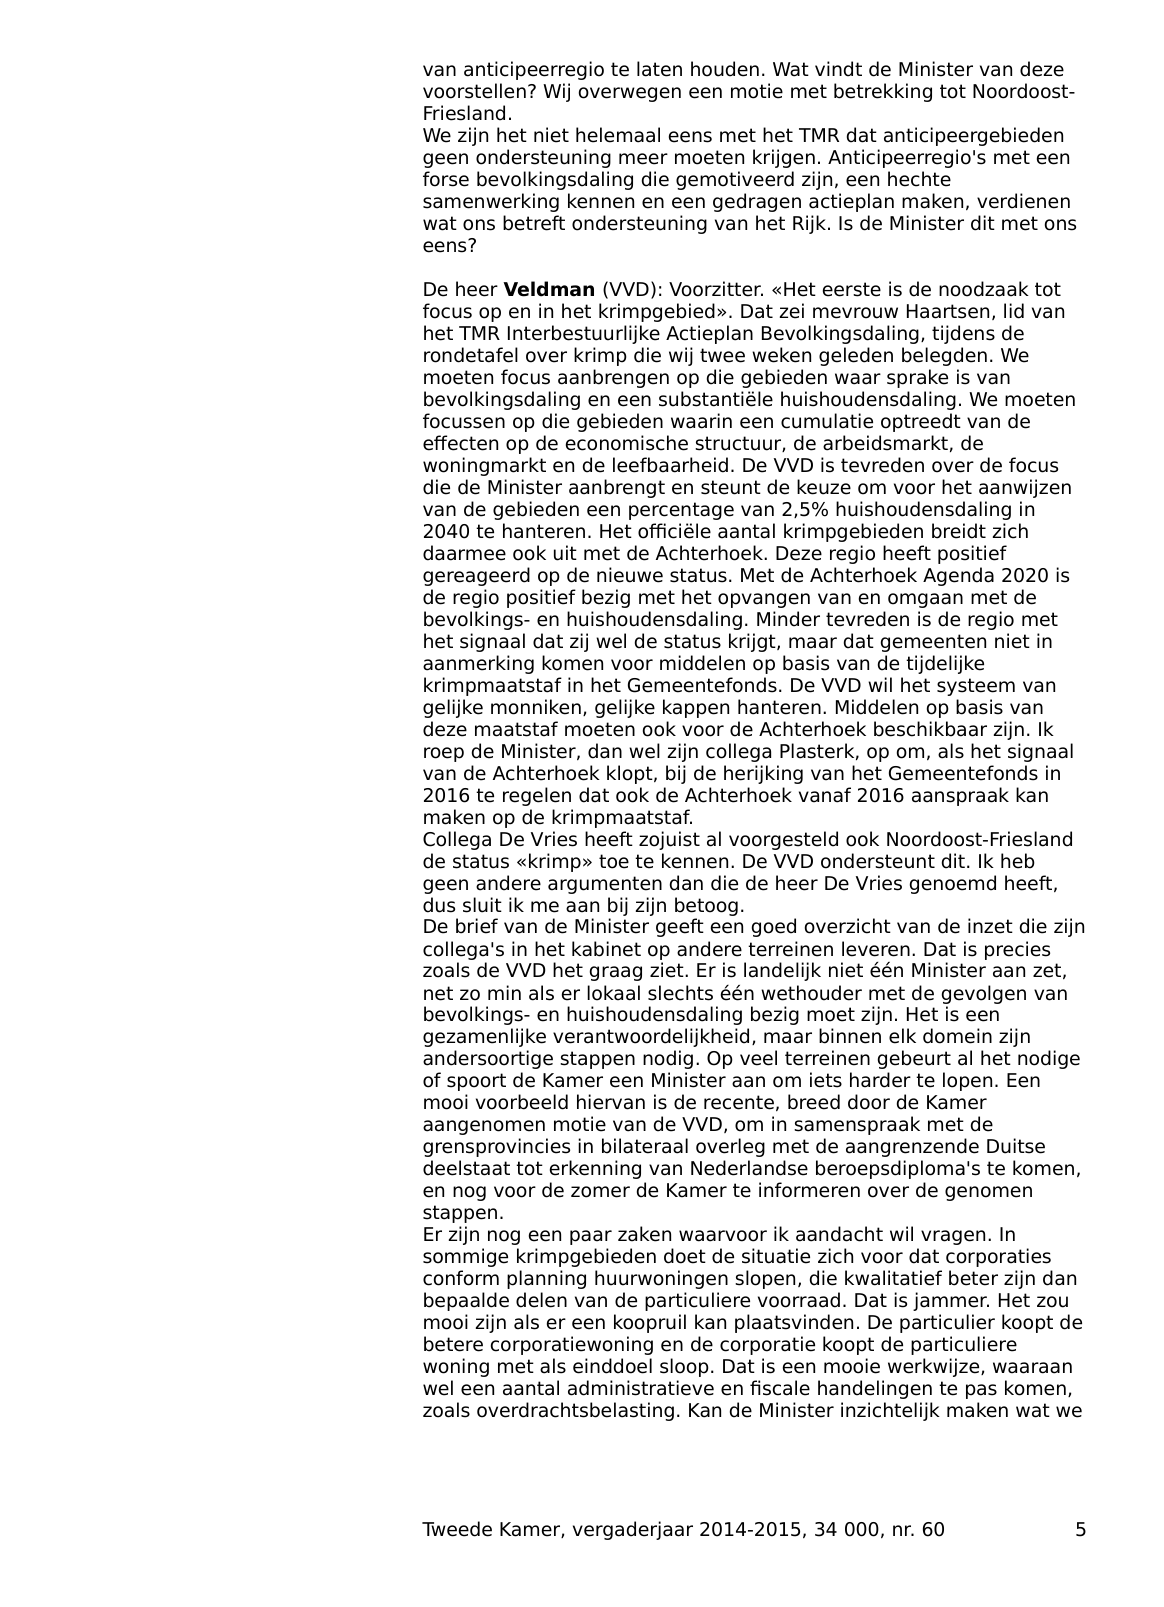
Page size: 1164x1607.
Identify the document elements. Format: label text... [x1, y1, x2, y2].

text De heer Veldman (VVD): Voorzitter. «Het eerste is de noodzaak tot focus op en in het krimpgebied». Dat zei mevrouw Haartsen, lid van het TMR Interbestuurlijke Actieplan Bevolkingsdaling, tijdens de rondetafel over krimp die wij twee weken geleden belegden. We moeten focus aanbrengen op die gebieden waar sprake is van bevolkingsdaling en een substantiële huishoudensdaling. We moeten focussen op die gebieden waarin een cumulatie optreedt van de effecten op de economische structuur, de arbeidsmarkt, de woningmarkt en de leefbaarheid. De VVD is tevreden over de focus die de Minister aanbrengt en steunt de keuze om voor het aanwijzen van de gebieden een percentage van 2,5% huishoudensdaling in 2040 te hanteren. Het officiële aantal krimpgebieden breidt zich daarmee ook uit met de Achterhoek. Deze regio heeft positief gereageerd op de nieuwe status. Met de Achterhoek Agenda 2020 is de regio positief bezig met het opvangen van en omgaan met de bevolkings- en huishoudensdaling. Minder tevreden is de regio met het signaal dat zij wel de status krijgt, maar dat gemeenten niet in aanmerking komen voor middelen op basis van de tijdelijke krimpmaatstaf in het Gemeentefonds. De VVD wil het systeem van gelijke monniken, gelijke kappen hanteren. Middelen op basis van deze maatstaf moeten ook voor de Achterhoek beschikbaar zijn. Ik roep de Minister, dan wel zijn collega Plasterk, op om, als het signaal van de Achterhoek klopt, bij de herijking van het Gemeentefonds in 2016 te regelen dat ook de Achterhoek vanaf 2016 aanspraak kan maken op de krimpmaatstaf. [422, 279, 1087, 828]
text Collega De Vries heeft zojuist al voorgesteld ook Noordoost-Friesland de status «krimp» toe te kennen. De VVD ondersteunt dit. Ik heb geen andere argumenten dan die de heer De Vries genoemd heeft, dus sluit ik me aan bij zijn betoog. [422, 828, 1087, 916]
text De brief van de Minister geeft een goed overzicht van de inzet die zijn collega's in het kabinet op andere terreinen leveren. Dat is precies zoals de VVD het graag ziet. Er is landelijk niet één Minister aan zet, net zo min als er lokaal slechts één wethouder met de gevolgen van bevolkings- en huishoudensdaling bezig moet zijn. Het is een gezamenlijke verantwoordelijkheid, maar binnen elk domein zijn andersoortige stappen nodig. Op veel terreinen gebeurt al het nodige of spoort de Kamer een Minister aan om iets harder te lopen. Een mooi voorbeeld hiervan is de recente, breed door de Kamer aangenomen motie van de VVD, om in samenspraak met de grensprovincies in bilateraal overleg met de aangrenzende Duitse deelstaat tot erkenning van Nederlandse beroepsdiploma's te komen, en nog voor de zomer de Kamer te informeren over de genomen stappen. [422, 916, 1087, 1224]
text Er zijn nog een paar zaken waarvoor ik aandacht wil vragen. In sommige krimpgebieden doet de situatie zich voor dat corporaties conform planning huurwoningen slopen, die kwalitatief beter zijn dan bepaalde delen van de particuliere voorraad. Dat is jammer. Het zou mooi zijn als er een koopruil kan plaatsvinden. De particulier koopt de betere corporatiewoning en de corporatie koopt de particuliere woning met als einddoel sloop. Dat is een mooie werkwijze, waaraan wel een aantal administratieve en fiscale handelingen te pas komen, zoals overdrachtsbelasting. Kan de Minister inzichtelijk maken wat we [422, 1224, 1087, 1422]
text We zijn het niet helemaal eens met het TMR dat anticipeergebieden geen ondersteuning meer moeten krijgen. Anticipeerregio's met een forse bevolkingsdaling die gemotiveerd zijn, een hechte samenwerking kennen en een gedragen actieplan maken, verdienen wat ons betreft ondersteuning van het Rijk. Is de Minister dit met ons eens? [422, 125, 1087, 257]
text van anticipeerregio te laten houden. Wat vindt de Minister van deze voorstellen? Wij overwegen een motie met betrekking tot Noordoost-Friesland. [422, 59, 1087, 125]
